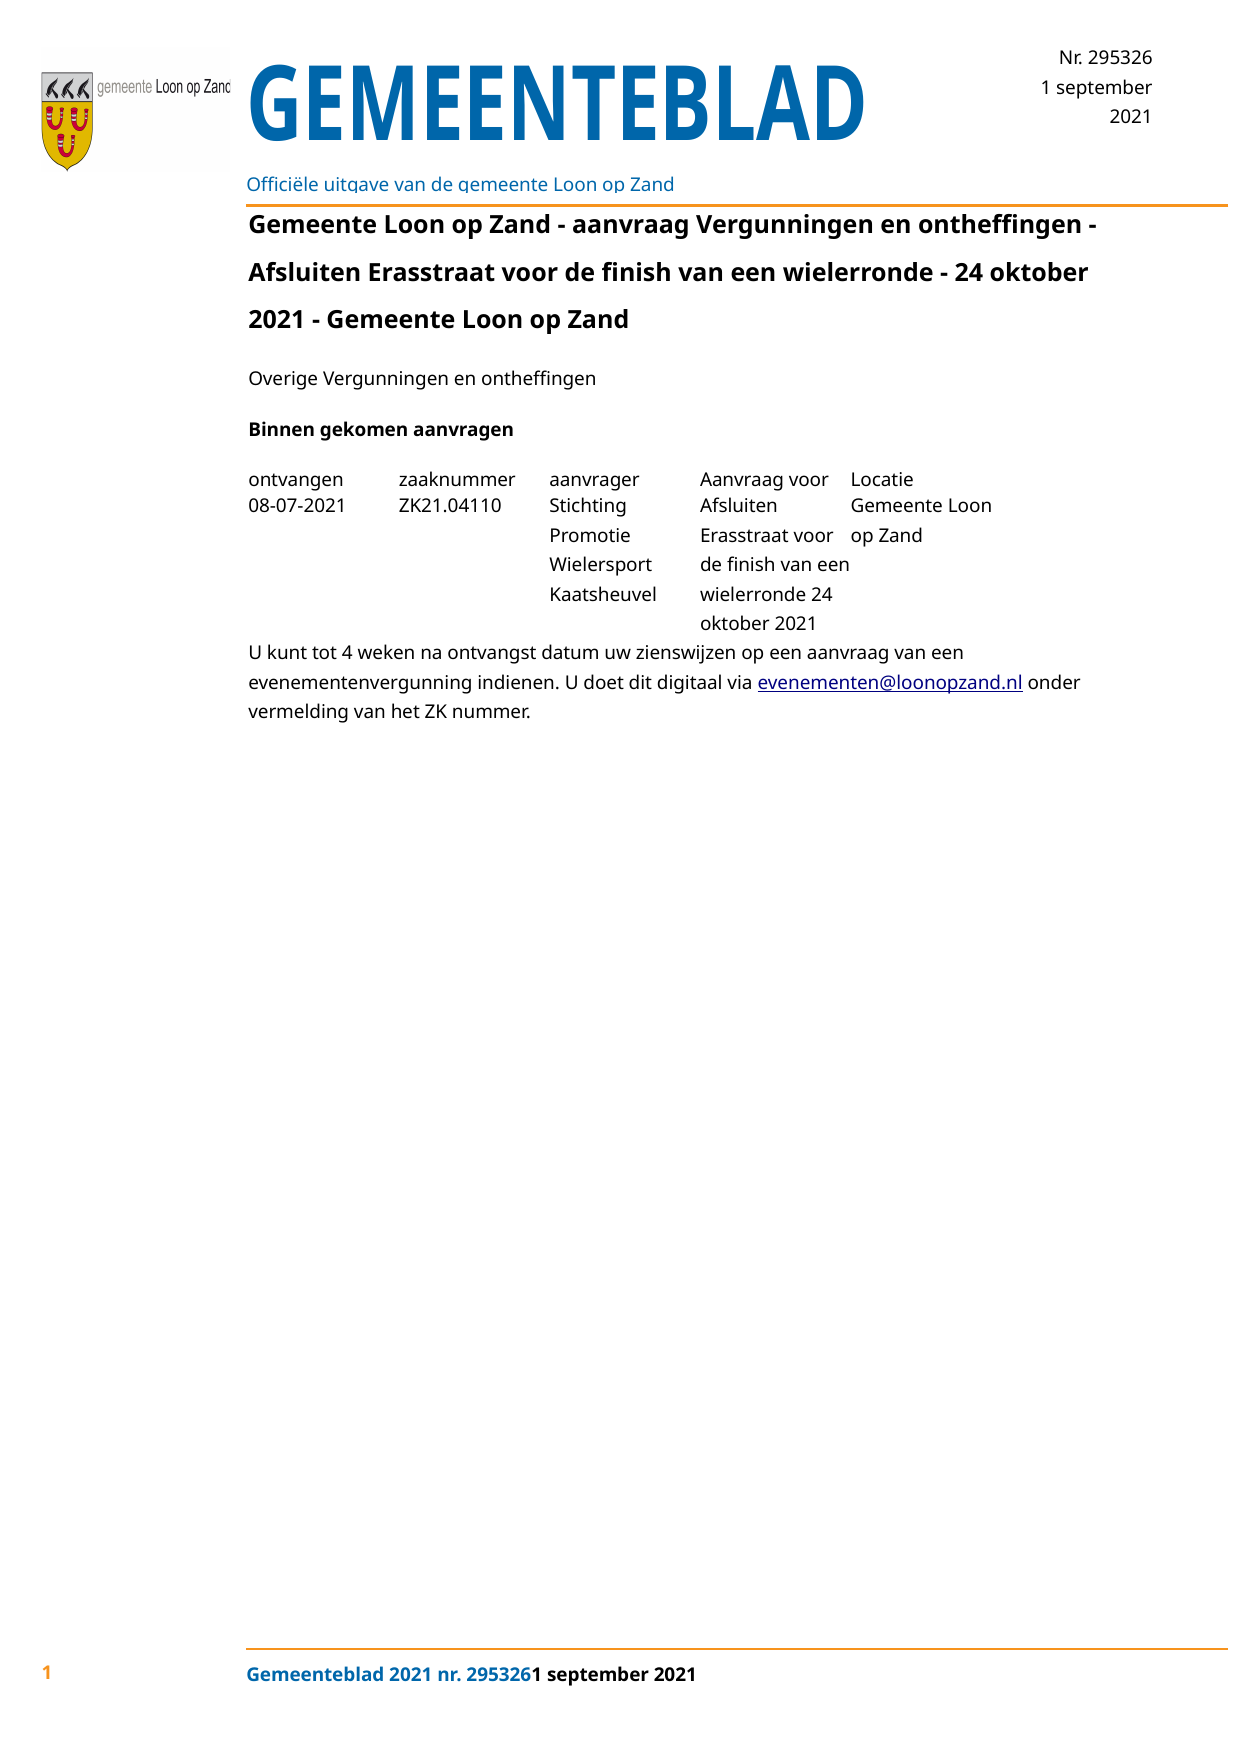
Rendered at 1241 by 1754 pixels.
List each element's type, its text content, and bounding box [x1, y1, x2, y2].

text U kunt tot 4 weken na ontvangst datum uw zienswijzen op een aanvraag van een evenementenvergunning indienen. U doet dit digitaal via evenementen@loonopzand.nl onder vermelding van het ZK nummer. [248, 639, 1152, 724]
text Binnen gekomen aanvragen [248, 416, 1152, 442]
table_cell Afsluiten Erasstraat voor de finish van een wielerronde 24 oktober 2021 [700, 492, 850, 636]
table_header ontvangen [248, 466, 398, 492]
table_header Locatie [850, 466, 1001, 492]
table_cell Gemeente Loon op Zand [850, 492, 1001, 636]
table_cell Stichting Promotie Wielersport Kaatsheuvel [549, 492, 700, 636]
table_header zaaknummer [399, 466, 549, 492]
text Overige Vergunningen en ontheffingen [248, 366, 1152, 391]
table_header aanvrager [549, 466, 700, 492]
text Gemeente Loon op Zand - aanvraag Vergunningen en ontheffingen - Afsluiten Erasstraat voor de finish van een wielerronde - 24 oktober 2021 - Gemeente Loon op Zand [248, 207, 1152, 336]
table_cell [1001, 492, 1152, 636]
picture [41, 47, 231, 172]
table_cell 08-07-2021 [248, 492, 398, 636]
table_header [1001, 466, 1152, 492]
table_header Aanvraag voor [700, 466, 850, 492]
table_cell ZK21.04110 [399, 492, 549, 636]
